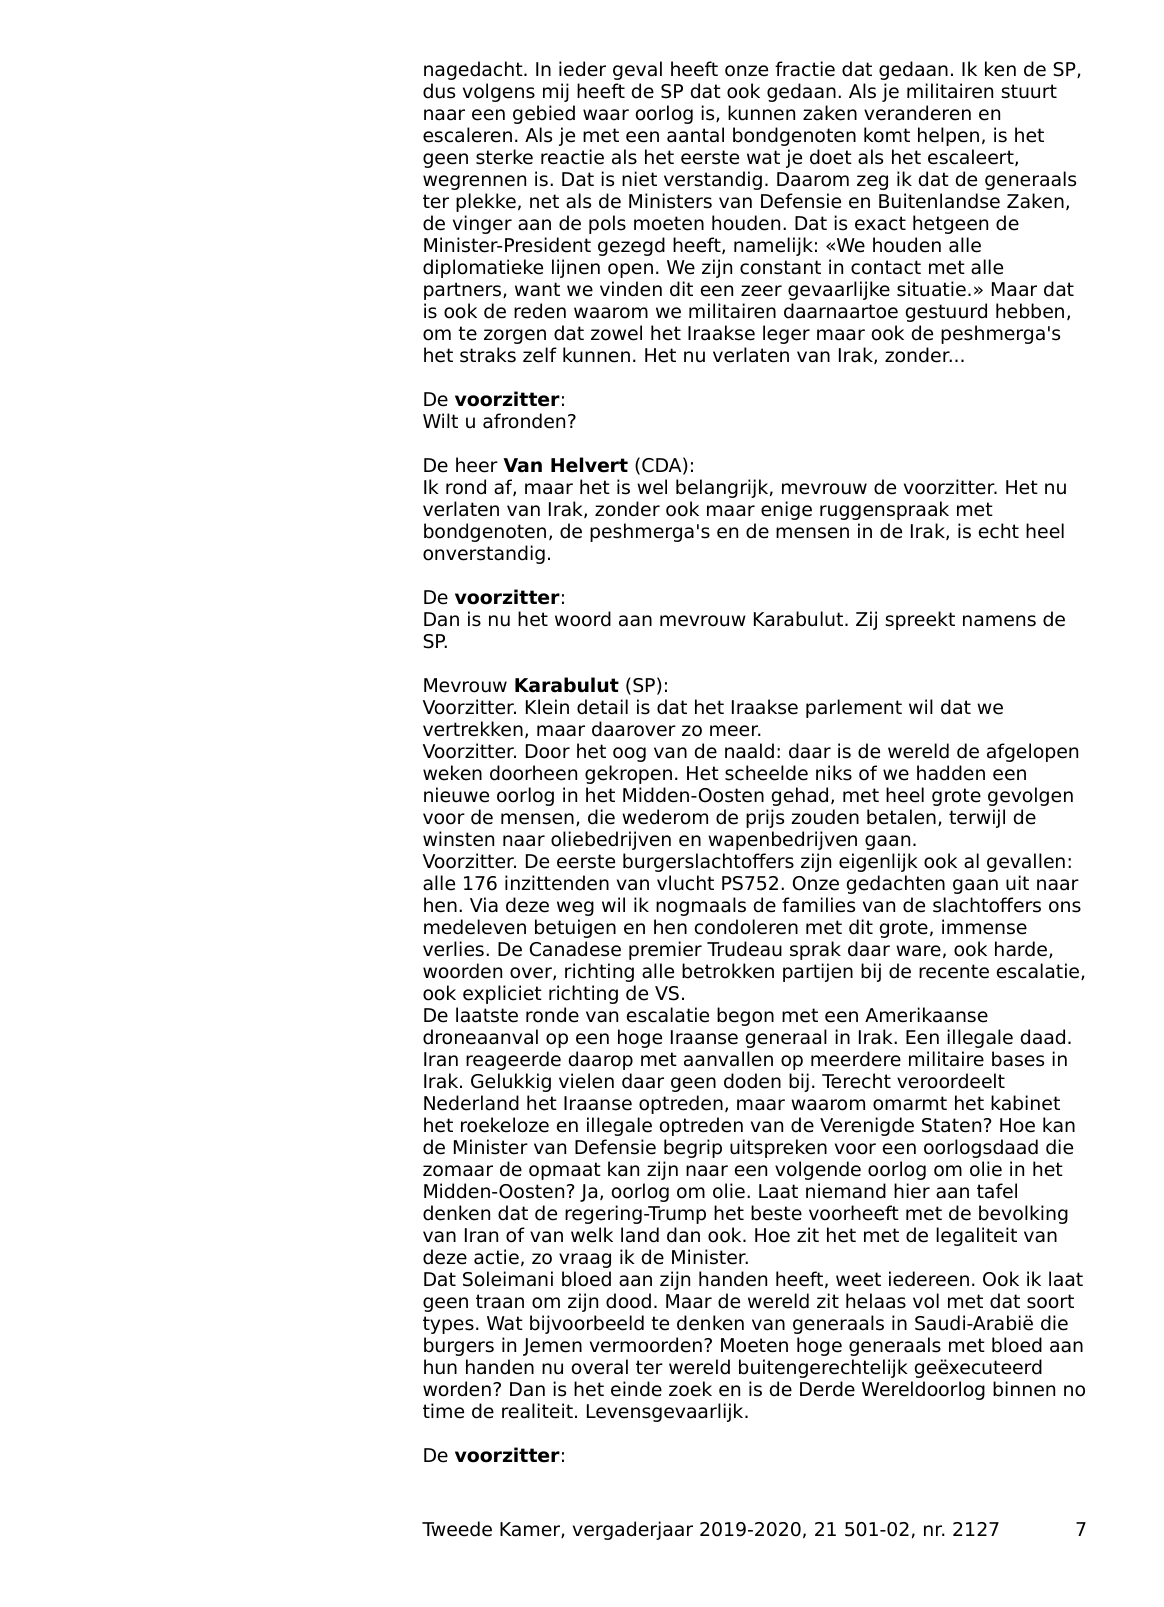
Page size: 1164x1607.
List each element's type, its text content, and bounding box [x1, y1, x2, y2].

text nagedacht. In ieder geval heeft onze fractie dat gedaan. Ik ken de SP, dus volgens mij heeft de SP dat ook gedaan. Als je militairen stuurt naar een gebied waar oorlog is, kunnen zaken veranderen en escaleren. Als je met een aantal bondgenoten komt helpen, is het geen sterke reactie als het eerste wat je doet als het escaleert, wegrennen is. Dat is niet verstandig. Daarom zeg ik dat de generaals ter plekke, net als de Ministers van Defensie en Buitenlandse Zaken, de vinger aan de pols moeten houden. Dat is exact hetgeen de Minister-President gezegd heeft, namelijk: «We houden alle diplomatieke lijnen open. We zijn constant in contact met alle partners, want we vinden dit een zeer gevaarlijke situatie.» Maar dat is ook de reden waarom we militairen daarnaartoe gestuurd hebben, om te zorgen dat zowel het Iraakse leger maar ook de peshmerga's het straks zelf kunnen. Het nu verlaten van Irak, zonder... [422, 59, 1087, 367]
text Voorzitter. De eerste burgerslachtoffers zijn eigenlijk ook al gevallen: alle 176 inzittenden van vlucht PS752. Onze gedachten gaan uit naar hen. Via deze weg wil ik nogmaals de families van de slachtoffers ons medeleven betuigen en hen condoleren met dit grote, immense verlies. De Canadese premier Trudeau sprak daar ware, ook harde, woorden over, richting alle betrokken partijen bij de recente escalatie, ook expliciet richting de VS. [422, 851, 1087, 1005]
text De voorzitter: [422, 587, 1087, 609]
text Ik rond af, maar het is wel belangrijk, mevrouw de voorzitter. Het nu verlaten van Irak, zonder ook maar enige ruggenspraak met bondgenoten, de peshmerga's en de mensen in de Irak, is echt heel onverstandig. [422, 477, 1087, 565]
text Dan is nu het woord aan mevrouw Karabulut. Zij spreekt namens de SP. [422, 609, 1087, 653]
text De laatste ronde van escalatie begon met een Amerikaanse droneaanval op een hoge Iraanse generaal in Irak. Een illegale daad. Iran reageerde daarop met aanvallen op meerdere militaire bases in Irak. Gelukkig vielen daar geen doden bij. Terecht veroordeelt Nederland het Iraanse optreden, maar waarom omarmt het kabinet het roekeloze en illegale optreden van de Verenigde Staten? Hoe kan de Minister van Defensie begrip uitspreken voor een oorlogsdaad die zomaar de opmaat kan zijn naar een volgende oorlog om olie in het Midden-Oosten? Ja, oorlog om olie. Laat niemand hier aan tafel denken dat de regering-Trump het beste voorheeft met de bevolking van Iran of van welk land dan ook. Hoe zit het met de legaliteit van deze actie, zo vraag ik de Minister. [422, 1005, 1087, 1269]
text Mevrouw Karabulut (SP): [422, 675, 1087, 697]
text De heer Van Helvert (CDA): [422, 455, 1087, 477]
text Dat Soleimani bloed aan zijn handen heeft, weet iedereen. Ook ik laat geen traan om zijn dood. Maar de wereld zit helaas vol met dat soort types. Wat bijvoorbeeld te denken van generaals in Saudi-Arabië die burgers in Jemen vermoorden? Moeten hoge generaals met bloed aan hun handen nu overal ter wereld buitengerechtelijk geëxecuteerd worden? Dan is het einde zoek en is de Derde Wereldoorlog binnen no time de realiteit. Levensgevaarlijk. [422, 1269, 1087, 1423]
text De voorzitter: [422, 389, 1087, 411]
text De voorzitter: [422, 1445, 1087, 1467]
text Wilt u afronden? [422, 411, 1087, 433]
text Voorzitter. Door het oog van de naald: daar is de wereld de afgelopen weken doorheen gekropen. Het scheelde niks of we hadden een nieuwe oorlog in het Midden-Oosten gehad, met heel grote gevolgen voor de mensen, die wederom de prijs zouden betalen, terwijl de winsten naar oliebedrijven en wapenbedrijven gaan. [422, 741, 1087, 851]
text Voorzitter. Klein detail is dat het Iraakse parlement wil dat we vertrekken, maar daarover zo meer. [422, 697, 1087, 741]
